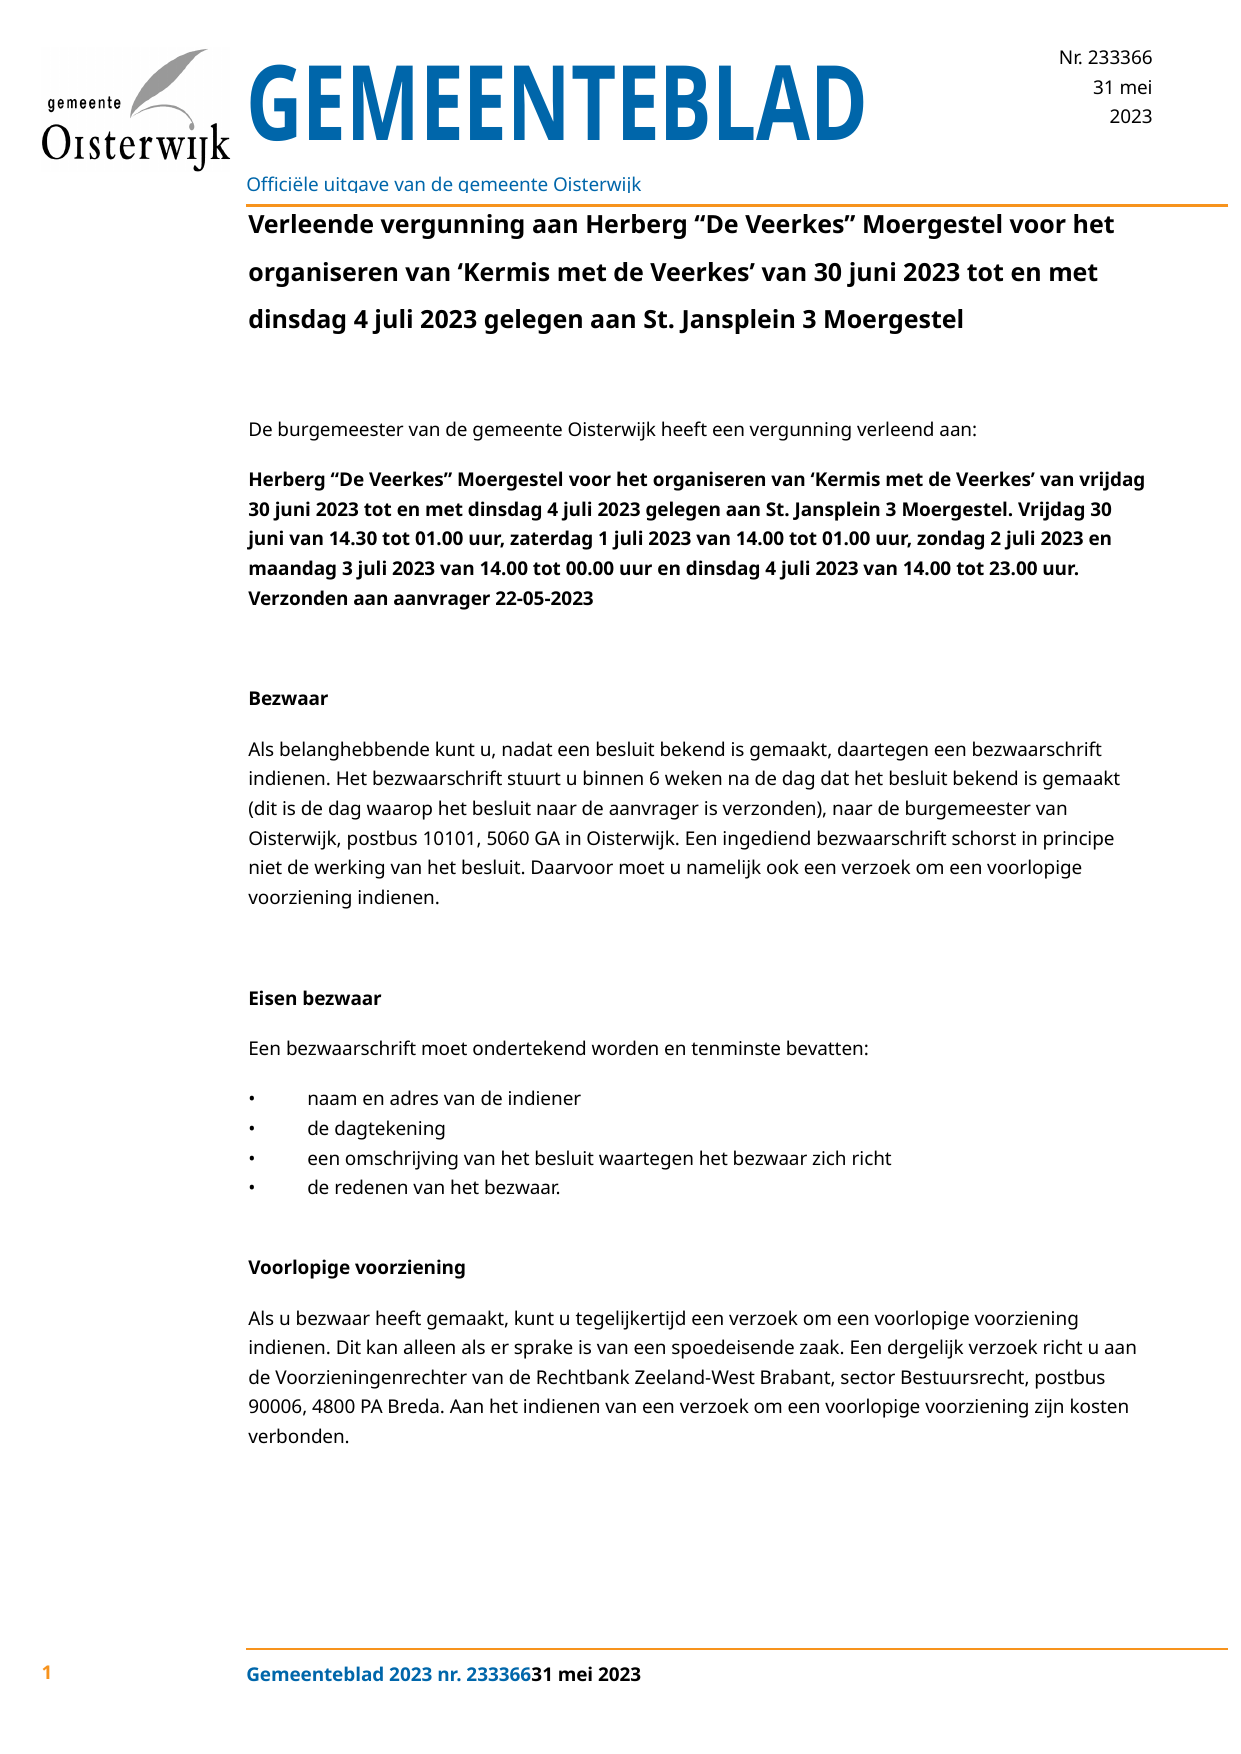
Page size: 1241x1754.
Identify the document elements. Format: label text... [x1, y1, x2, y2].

text Een bezwaarschrift moet ondertekend worden en tenminste bevatten: [248, 1035, 1152, 1061]
text Verleende vergunning aan Herberg “De Veerkes” Moergestel voor het organiseren van ‘Kermis met de Veerkes’ van 30 juni 2023 tot en met dinsdag 4 juli 2023 gelegen aan St. Jansplein 3 Moergestel [248, 207, 1152, 336]
text De burgemeester van de gemeente Oisterwijk heeft een vergunning verleend aan: [248, 416, 1152, 442]
text Voorlopige voorziening [248, 1254, 1152, 1280]
list naam en adres van de indiener [248, 1086, 1152, 1111]
picture [41, 47, 231, 172]
text Als belanghebbende kunt u, nadat een besluit bekend is gemaakt, daartegen een bezwaarschrift indienen. Het bezwaarschrift stuurt u binnen 6 weken na de dag dat het besluit bekend is gemaakt (dit is de dag waarop het besluit naar de aanvrager is verzonden), naar de burgemeester van Oisterwijk, postbus 10101, 5060 GA in Oisterwijk. Een ingediend bezwaarschrift schorst in principe niet de werking van het besluit. Daarvoor moet u namelijk ook een verzoek om een voorlopige voorziening indienen. [248, 736, 1152, 909]
text Als u bezwaar heeft gemaakt, kunt u tegelijkertijd een verzoek om een voorlopige voorziening indienen. Dit kan alleen als er sprake is van een spoedeisende zaak. Een dergelijk verzoek richt u aan de Voorzieningenrechter van de Rechtbank Zeeland-West Brabant, sector Bestuursrecht, postbus 90006, 4800 PA Breda. Aan het indienen van een verzoek om een voorlopige voorziening zijn kosten verbonden. [248, 1305, 1152, 1449]
text Bezwaar [248, 686, 1152, 711]
list de dagtekening [248, 1115, 1152, 1141]
text Eisen bezwaar [248, 985, 1152, 1010]
list een omschrijving van het besluit waartegen het bezwaar zich richt [248, 1145, 1152, 1170]
list de redenen van het bezwaar. [248, 1174, 1152, 1200]
text Herberg “De Veerkes” Moergestel voor het organiseren van ‘Kermis met de Veerkes’ van vrijdag 30 juni 2023 tot en met dinsdag 4 juli 2023 gelegen aan St. Jansplein 3 Moergestel. Vrijdag 30 juni van 14.30 tot 01.00 uur, zaterdag 1 juli 2023 van 14.00 tot 01.00 uur, zondag 2 juli 2023 en maandag 3 juli 2023 van 14.00 tot 00.00 uur en dinsdag 4 juli 2023 van 14.00 tot 23.00 uur. Verzonden aan aanvrager 22-05-2023 [248, 466, 1152, 610]
